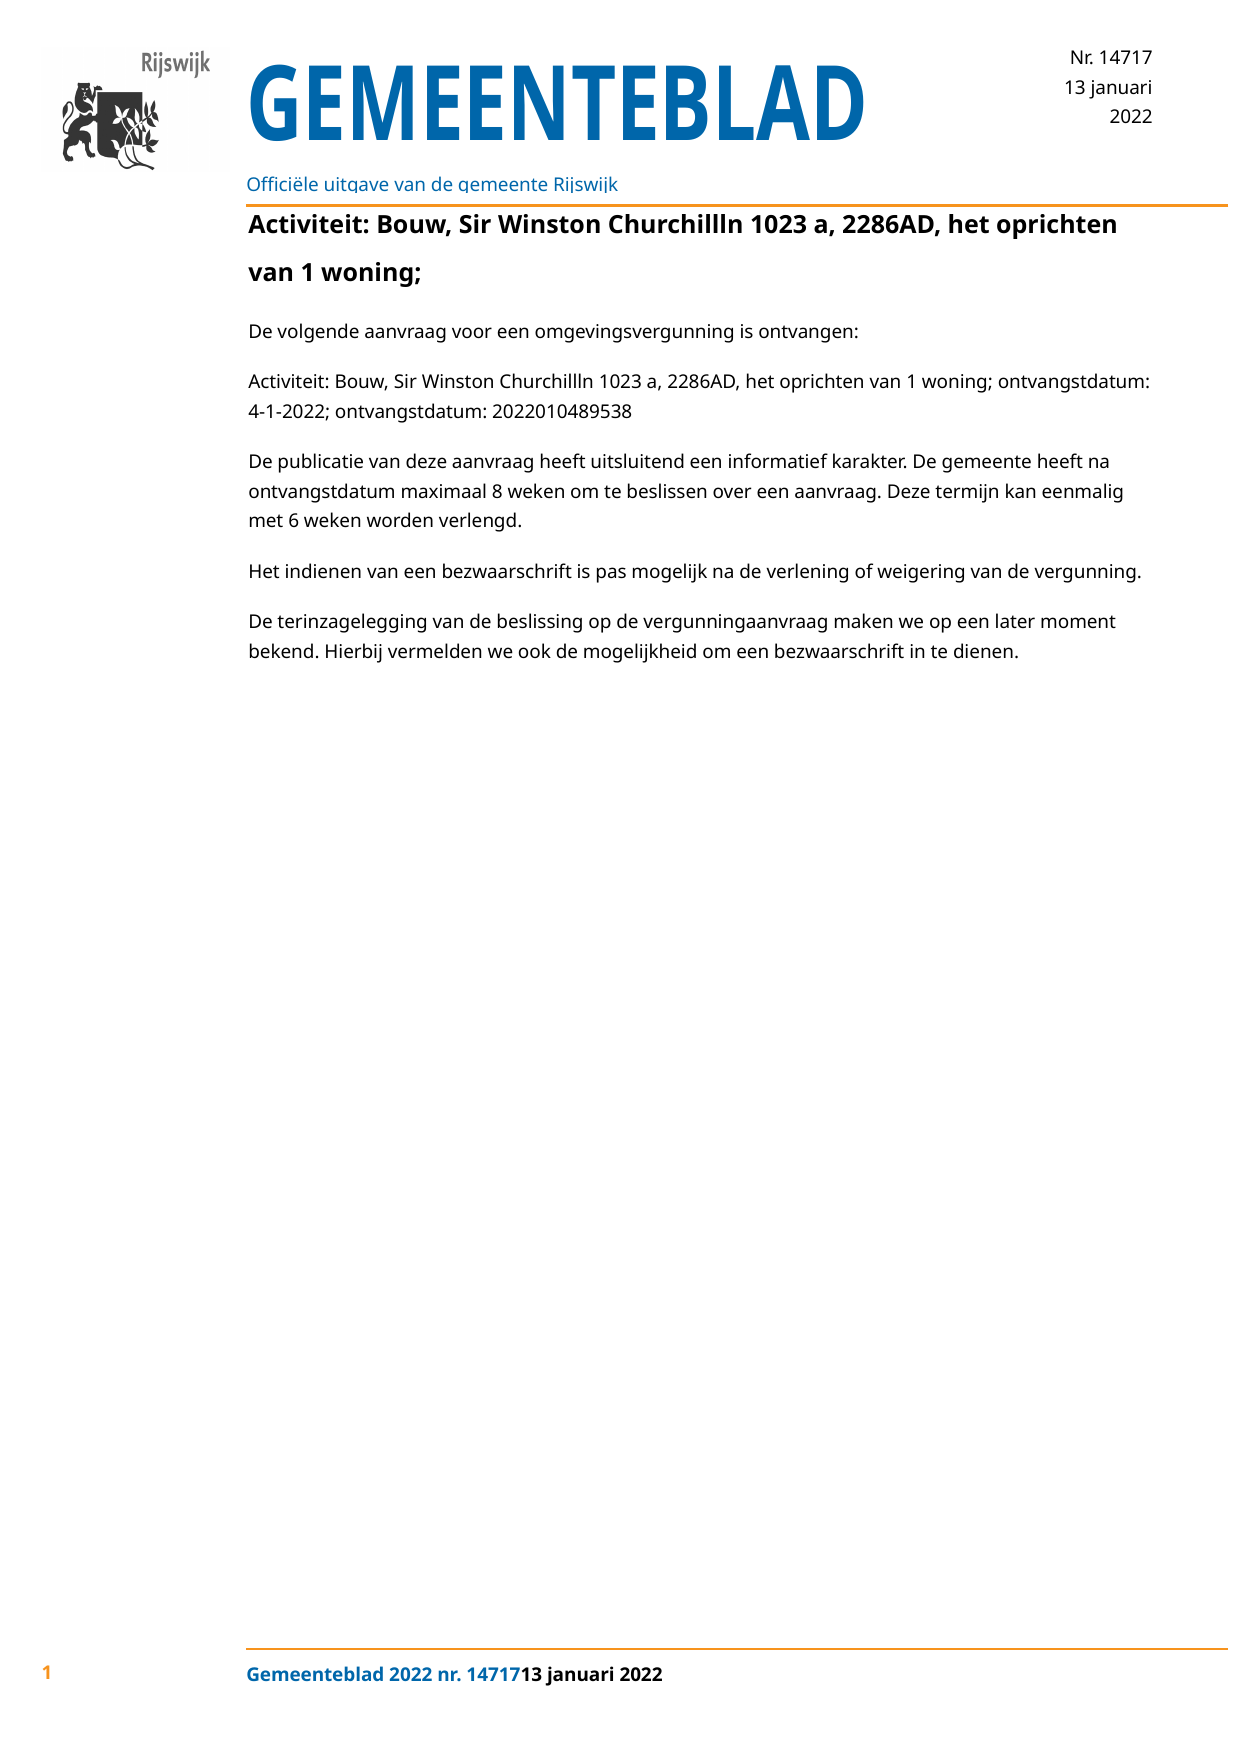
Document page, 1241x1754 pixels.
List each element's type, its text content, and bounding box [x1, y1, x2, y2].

picture [41, 47, 231, 172]
text De publicatie van deze aanvraag heeft uitsluitend een informatief karakter. De gemeente heeft na ontvangstdatum maximaal 8 weken om te beslissen over een aanvraag. Deze termijn kan eenmalig met 6 weken worden verlengd. [248, 448, 1152, 533]
text Activiteit: Bouw, Sir Winston Churchillln 1023 a, 2286AD, het oprichten van 1 woning; [248, 207, 1152, 288]
text Het indienen van een bezwaarschrift is pas mogelijk na de verlening of weigering van de vergunning. [248, 558, 1152, 584]
text Activiteit: Bouw, Sir Winston Churchillln 1023 a, 2286AD, het oprichten van 1 woning; ontvangstdatum: 4-1-2022; ontvangstdatum: 2022010489538 [248, 368, 1152, 424]
text De volgende aanvraag voor een omgevingsvergunning is ontvangen: [248, 318, 1152, 344]
text De terinzagelegging van de beslissing op de vergunningaanvraag maken we op een later moment bekend. Hierbij vermelden we ook de mogelijkheid om een bezwaarschrift in te dienen. [248, 608, 1152, 664]
